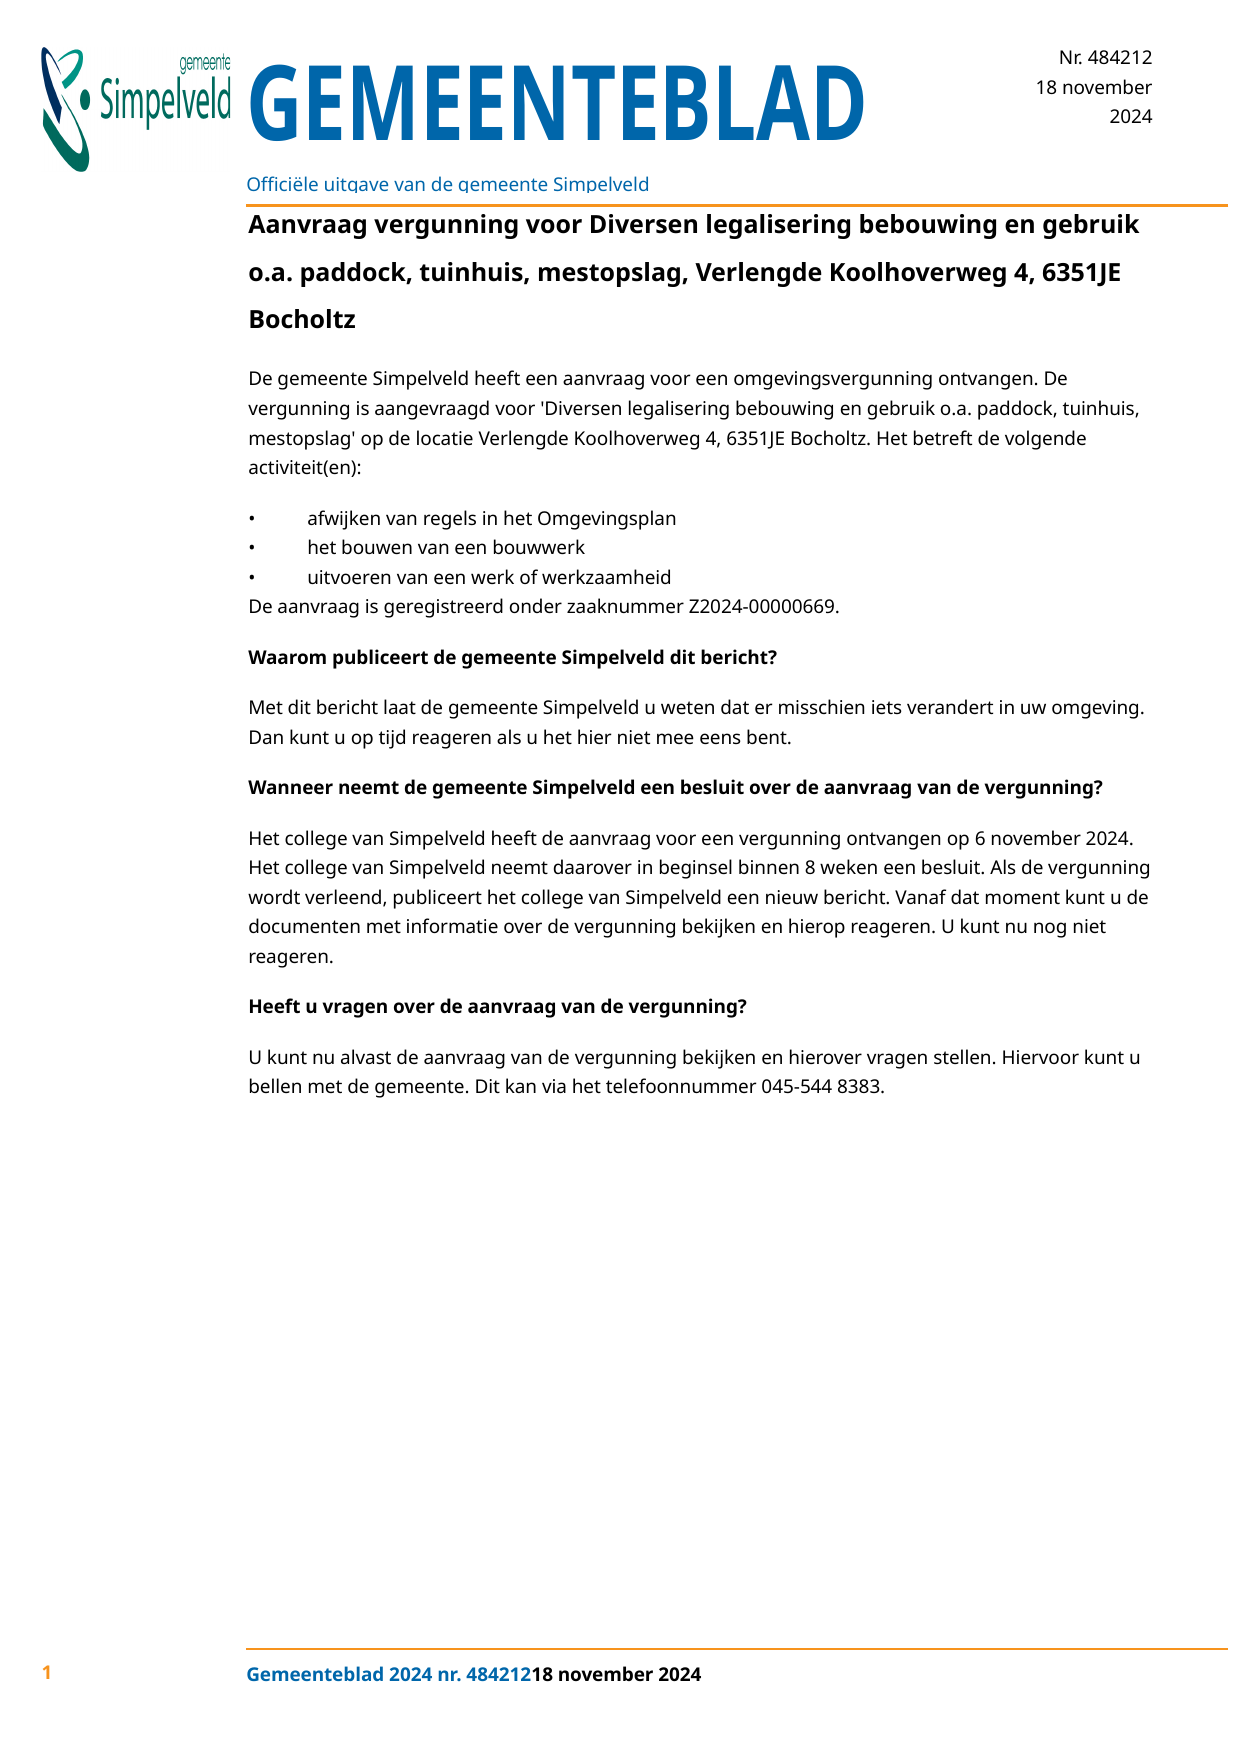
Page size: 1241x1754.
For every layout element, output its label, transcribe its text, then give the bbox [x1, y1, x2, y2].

text Het college van Simpelveld heeft de aanvraag voor een vergunning ontvangen op 6 november 2024. Het college van Simpelveld neemt daarover in beginsel binnen 8 weken een besluit. Als de vergunning wordt verleend, publiceert het college van Simpelveld een nieuw bericht. Vanaf dat moment kunt u de documenten met informatie over de vergunning bekijken en hierop reageren. U kunt nu nog niet reageren. [248, 825, 1152, 969]
text U kunt nu alvast de aanvraag van de vergunning bekijken en hierover vragen stellen. Hiervoor kunt u bellen met de gemeente. Dit kan via het telefoonnummer 045-544 8383. [248, 1044, 1152, 1099]
text Waarom publiceert de gemeente Simpelveld dit bericht? [248, 644, 1152, 669]
text Wanneer neemt de gemeente Simpelveld een besluit over de aanvraag van de vergunning? [248, 774, 1152, 800]
text Heeft u vragen over de aanvraag van de vergunning? [248, 993, 1152, 1019]
text Met dit bericht laat de gemeente Simpelveld u weten dat er misschien iets verandert in uw omgeving. Dan kunt u op tijd reageren als u het hier niet mee eens bent. [248, 694, 1152, 749]
list uitvoeren van een werk of werkzaamheid [248, 564, 1152, 589]
picture [41, 47, 231, 172]
text Aanvraag vergunning voor Diversen legalisering bebouwing en gebruik o.a. paddock, tuinhuis, mestopslag, Verlengde Koolhoverweg 4, 6351JE Bocholtz [248, 207, 1152, 336]
text De aanvraag is geregistreerd onder zaaknummer Z2024-00000669. [248, 593, 1152, 619]
list afwijken van regels in het Omgevingsplan [248, 505, 1152, 530]
list het bouwen van een bouwwerk [248, 534, 1152, 560]
text De gemeente Simpelveld heeft een aanvraag voor een omgevingsvergunning ontvangen. De vergunning is aangevraagd voor 'Diversen legalisering bebouwing en gebruik o.a. paddock, tuinhuis, mestopslag' op de locatie Verlengde Koolhoverweg 4, 6351JE Bocholtz. Het betreft de volgende activiteit(en): [248, 366, 1152, 480]
